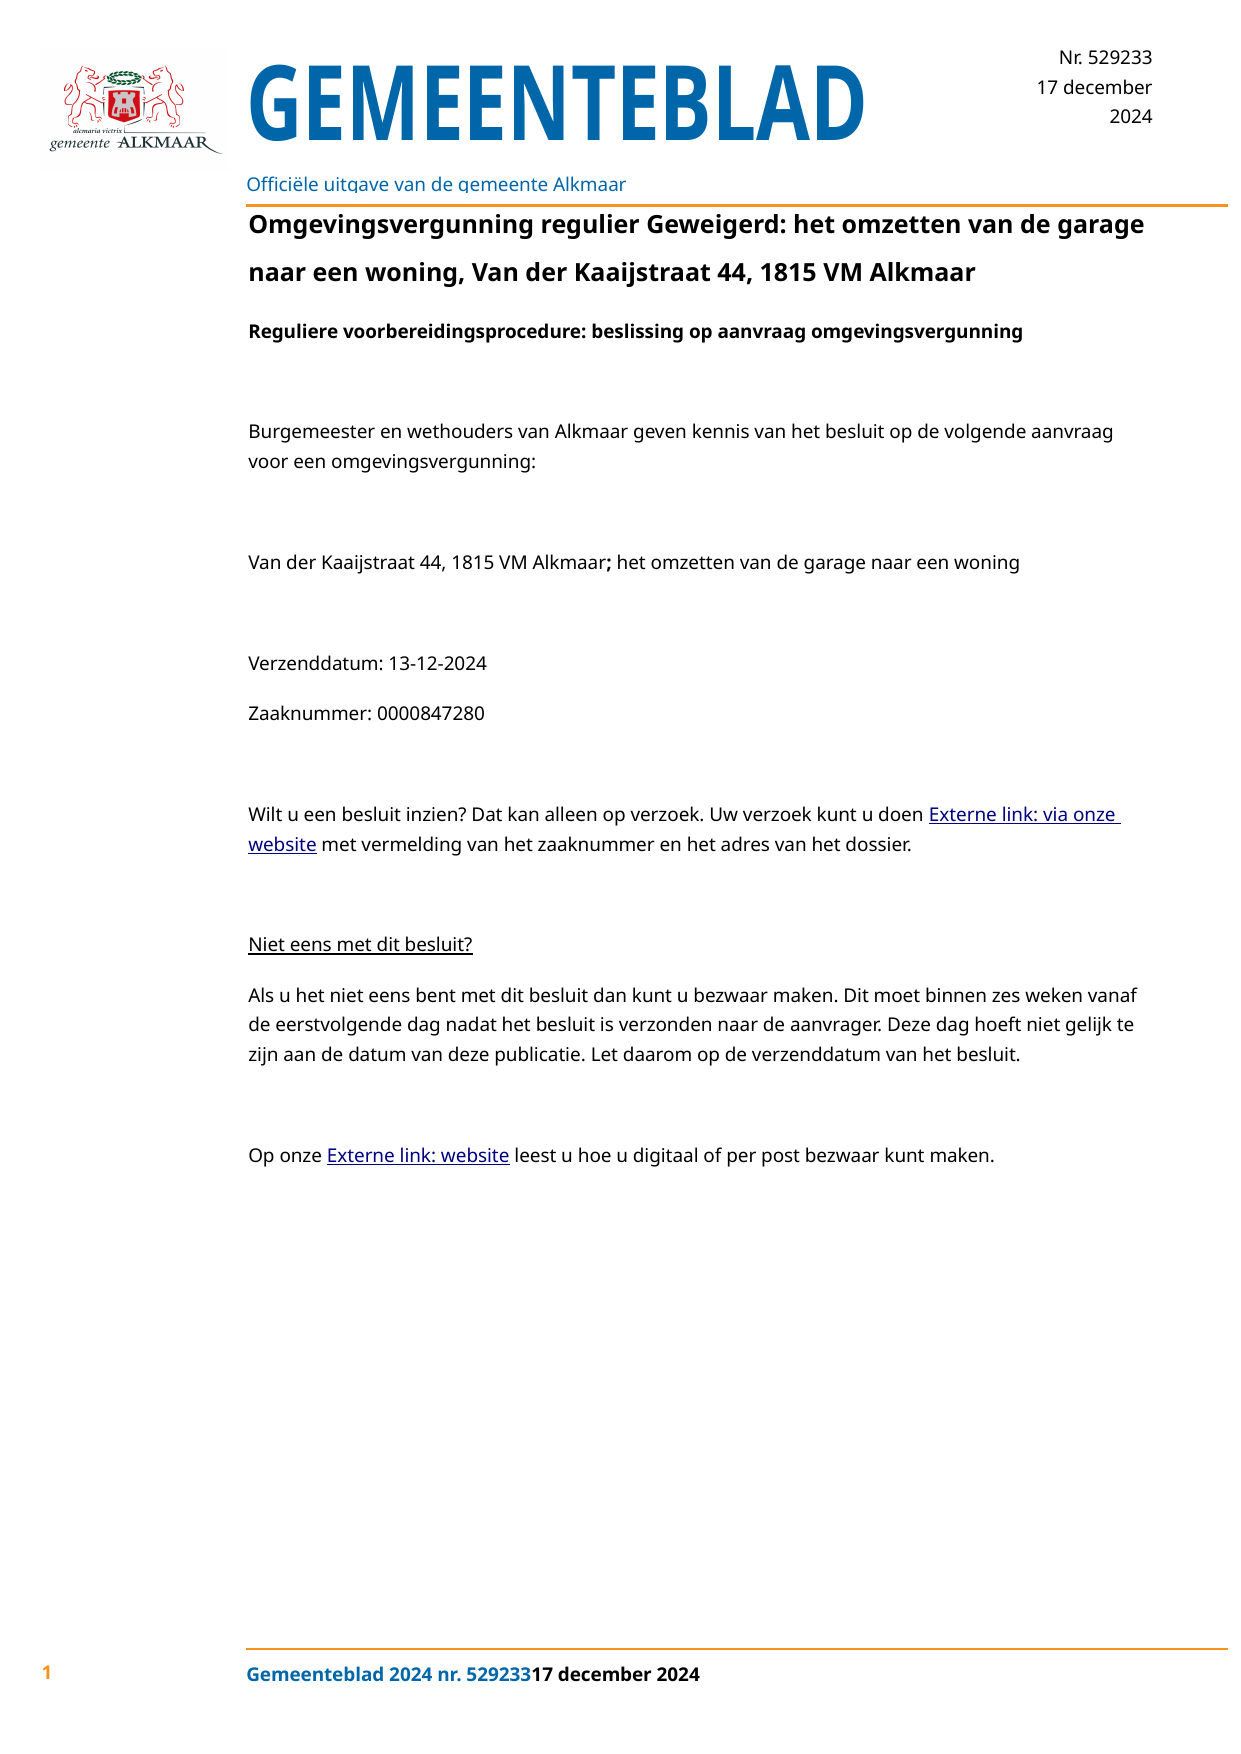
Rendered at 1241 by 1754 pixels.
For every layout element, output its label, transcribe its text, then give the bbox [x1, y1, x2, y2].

picture [41, 47, 231, 172]
text Niet eens met dit besluit? [248, 932, 1152, 957]
text Reguliere voorbereidingsprocedure: beslissing op aanvraag omgevingsvergunning [248, 318, 1152, 344]
text Omgevingsvergunning regulier Geweigerd: het omzetten van de garage naar een woning, Van der Kaaijstraat 44, 1815 VM Alkmaar [248, 207, 1152, 288]
text Van der Kaaijstraat 44, 1815 VM Alkmaar; het omzetten van de garage naar een woning [248, 549, 1152, 575]
text Verzenddatum: 13-12-2024 [248, 650, 1152, 676]
text Zaaknummer: 0000847280 [248, 700, 1152, 726]
text Als u het niet eens bent met dit besluit dan kunt u bezwaar maken. Dit moet binnen zes weken vanaf de eerstvolgende dag nadat het besluit is verzonden naar de aanvrager. Deze dag hoeft niet gelijk te zijn aan de datum van deze publicatie. Let daarom op de verzenddatum van het besluit. [248, 982, 1152, 1067]
text Op onze Externe link: website leest u hoe u digitaal of per post bezwaar kunt maken. [248, 1142, 1152, 1168]
text Wilt u een besluit inzien? Dat kan alleen op verzoek. Uw verzoek kunt u doen Externe link: via onze website met vermelding van het zaaknummer en het adres van het dossier. [248, 801, 1152, 857]
text Burgemeester en wethouders van Alkmaar geven kennis van het besluit op de volgende aanvraag voor een omgevingsvergunning: [248, 419, 1152, 474]
